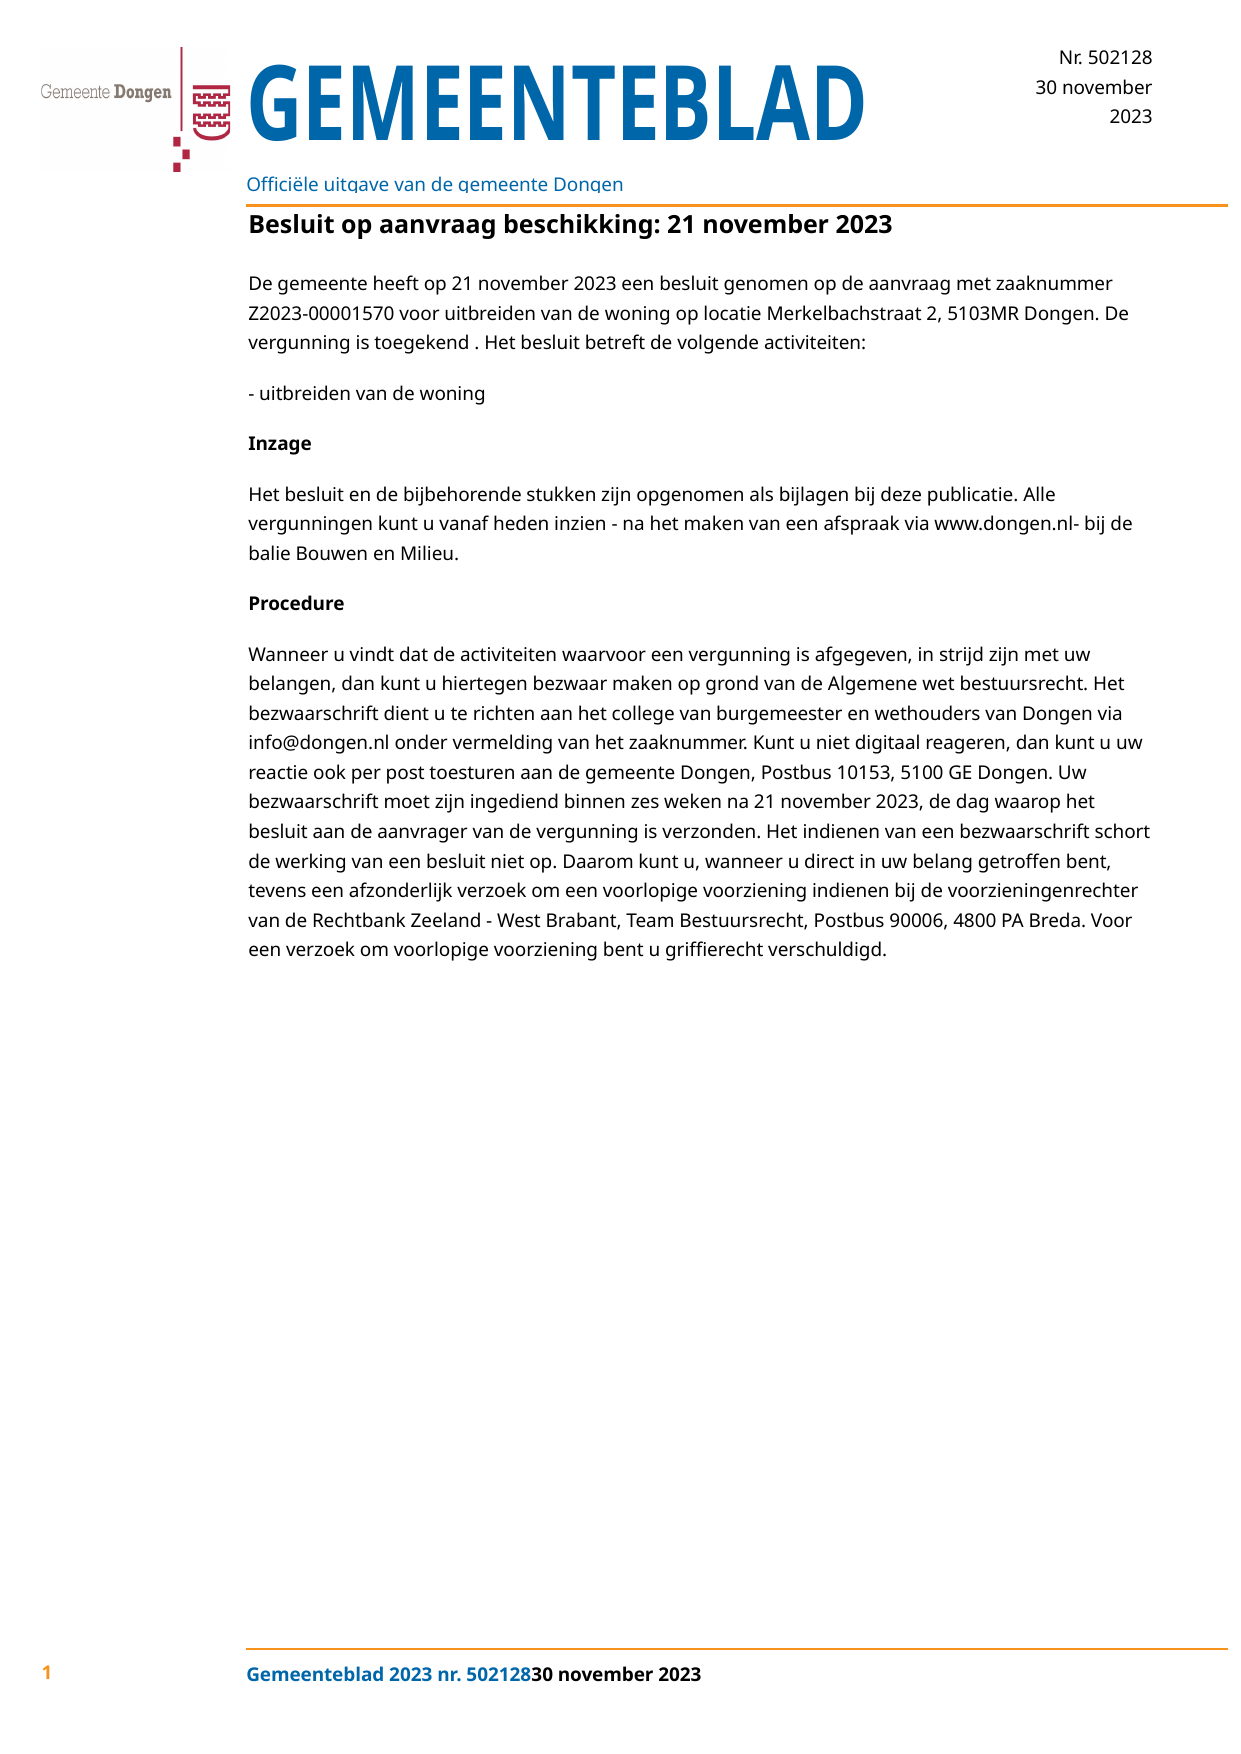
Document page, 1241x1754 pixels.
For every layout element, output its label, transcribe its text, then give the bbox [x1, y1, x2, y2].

text De gemeente heeft op 21 november 2023 een besluit genomen op de aanvraag met zaaknummer Z2023-00001570 voor uitbreiden van de woning op locatie Merkelbachstraat 2, 5103MR Dongen. De vergunning is toegekend . Het besluit betreft de volgende activiteiten: [248, 270, 1152, 355]
text Besluit op aanvraag beschikking: 21 november 2023 [248, 207, 1152, 241]
text - uitbreiden van de woning [248, 380, 1152, 406]
text Het besluit en de bijbehorende stukken zijn opgenomen als bijlagen bij deze publicatie. Alle vergunningen kunt u vanaf heden inzien - na het maken van een afspraak via www.dongen.nl- bij de balie Bouwen en Milieu. [248, 481, 1152, 566]
text Wanneer u vindt dat de activiteiten waarvoor een vergunning is afgegeven, in strijd zijn met uw belangen, dan kunt u hiertegen bezwaar maken op grond van de Algemene wet bestuursrecht. Het bezwaarschrift dient u te richten aan het college van burgemeester en wethouders van Dongen via info@dongen.nl onder vermelding van het zaaknummer. Kunt u niet digitaal reageren, dan kunt u uw reactie ook per post toesturen aan de gemeente Dongen, Postbus 10153, 5100 GE Dongen. Uw bezwaarschrift moet zijn ingediend binnen zes weken na 21 november 2023, de dag waarop het besluit aan de aanvrager van de vergunning is verzonden. Het indienen van een bezwaarschrift schort de werking van een besluit niet op. Daarom kunt u, wanneer u direct in uw belang getroffen bent, tevens een afzonderlijk verzoek om een voorlopige voorziening indienen bij de voorzieningenrechter van de Rechtbank Zeeland - West Brabant, Team Bestuursrecht, Postbus 90006, 4800 PA Breda. Voor een verzoek om voorlopige voorziening bent u griffierecht verschuldigd. [248, 641, 1152, 962]
text Inzage [248, 430, 1152, 456]
text Procedure [248, 590, 1152, 616]
picture [41, 47, 231, 172]
